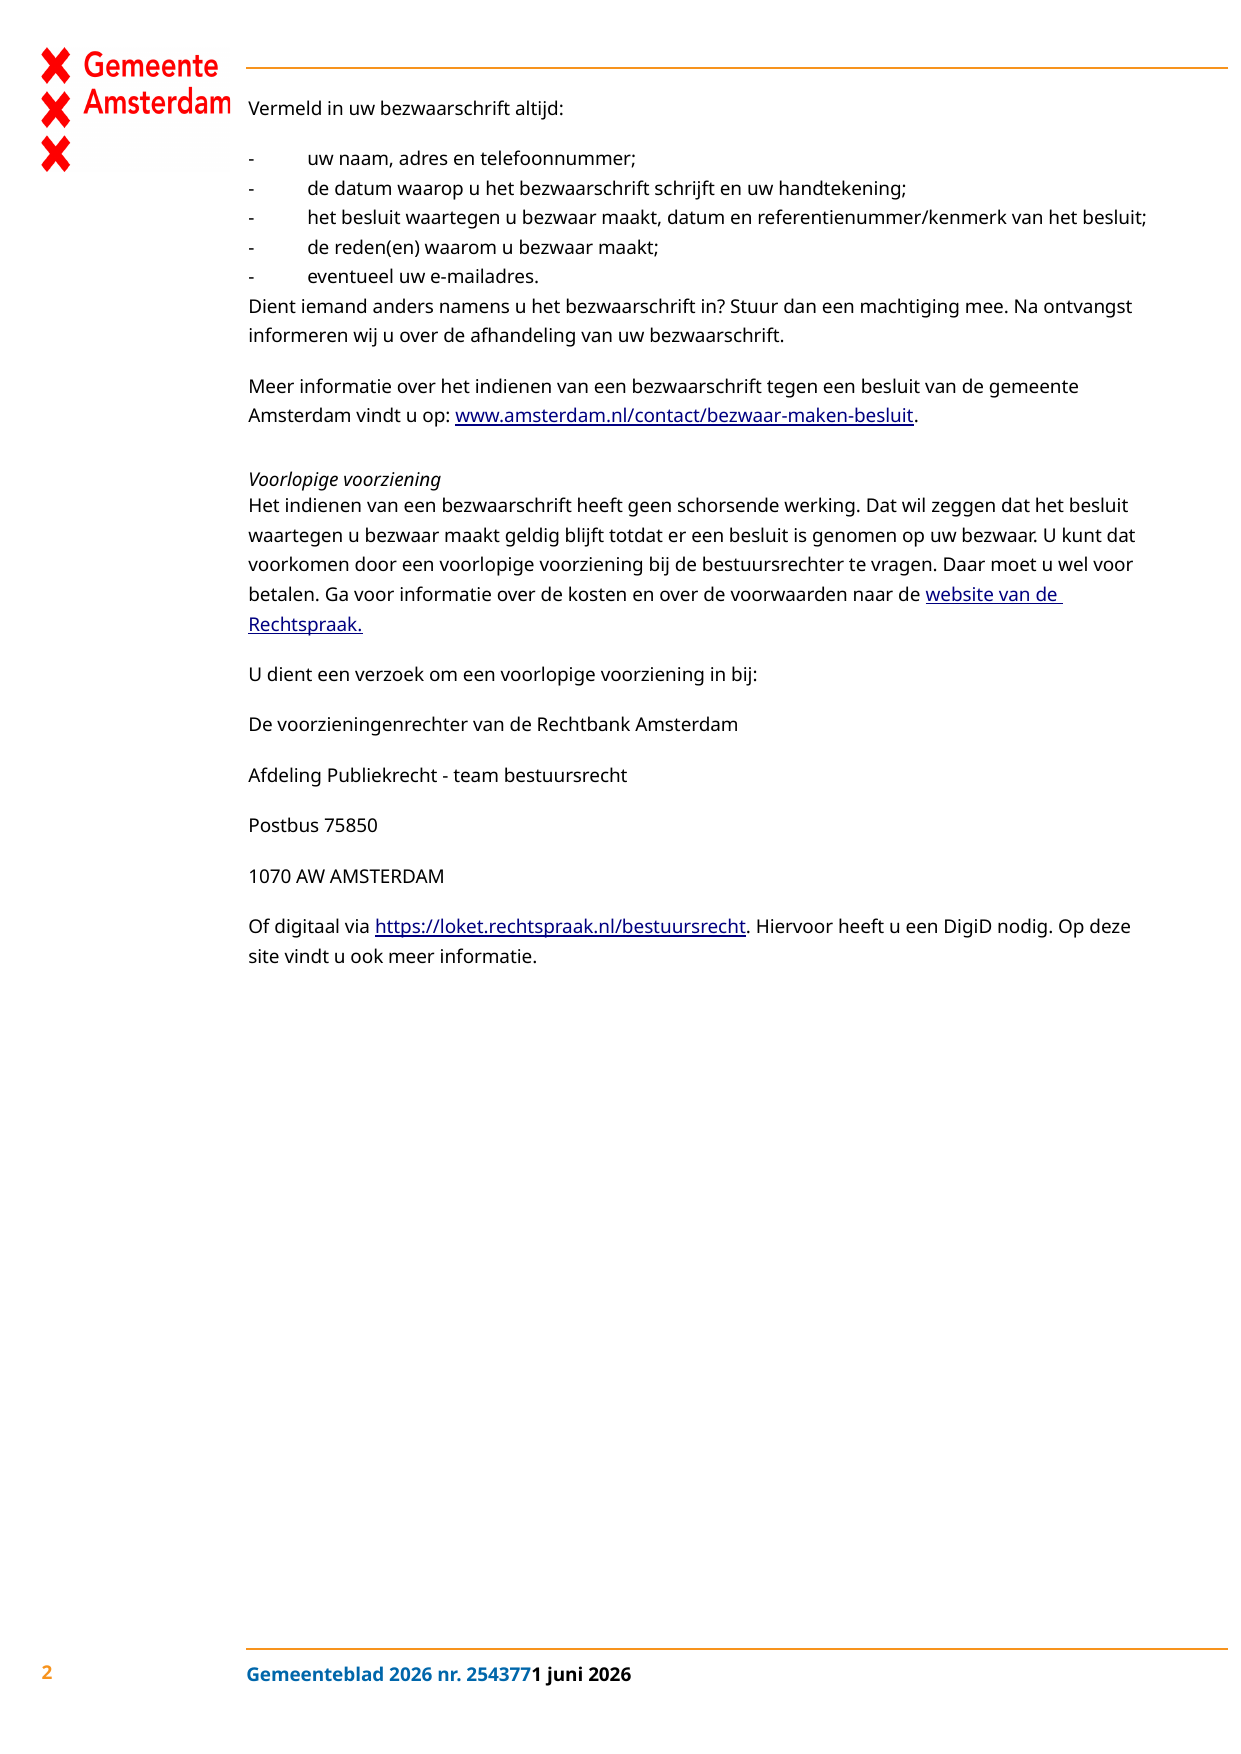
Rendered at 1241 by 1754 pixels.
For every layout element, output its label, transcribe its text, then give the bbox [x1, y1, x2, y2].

list het besluit waartegen u bezwaar maakt, datum en referentienummer/kenmerk van het besluit; [248, 204, 1152, 230]
text Meer informatie over het indienen van een bezwaarschrift tegen een besluit van de gemeente Amsterdam vindt u op: www.amsterdam.nl/contact/bezwaar-maken-besluit. [248, 373, 1152, 428]
list de datum waarop u het bezwaarschrift schrijft en uw handtekening; [248, 175, 1152, 201]
text De voorzieningenrechter van de Rechtbank Amsterdam [248, 712, 1152, 737]
list de reden(en) waarom u bezwaar maakt; [248, 234, 1152, 260]
text U dient een verzoek om een voorlopige voorziening in bij: [248, 661, 1152, 687]
text Of digitaal via https://loket.rechtspraak.nl/bestuursrecht. Hiervoor heeft u een DigiD nodig. Op deze site vindt u ook meer informatie. [248, 913, 1152, 968]
picture [41, 47, 231, 172]
text Vermeld in uw bezwaarschrift altijd: [248, 95, 1152, 121]
text Afdeling Publiekrecht - team bestuursrecht [248, 762, 1152, 788]
text Voorlopige voorziening [248, 467, 1152, 492]
text Dient iemand anders namens u het bezwaarschrift in? Stuur dan een machtiging mee. Na ontvangst informeren wij u over de afhandeling van uw bezwaarschrift. [248, 293, 1152, 348]
list eventueel uw e-mailadres. [248, 263, 1152, 289]
text 1070 AW AMSTERDAM [248, 863, 1152, 888]
list uw naam, adres en telefoonnummer; [248, 145, 1152, 171]
text Het indienen van een bezwaarschrift heeft geen schorsende werking. Dat wil zeggen dat het besluit waartegen u bezwaar maakt geldig blijft totdat er een besluit is genomen op uw bezwaar. U kunt dat voorkomen door een voorlopige voorziening bij de bestuursrechter te vragen. Daar moet u wel voor betalen. Ga voor informatie over de kosten en over de voorwaarden naar de website van de Rechtspraak. [248, 492, 1152, 636]
text Postbus 75850 [248, 812, 1152, 838]
